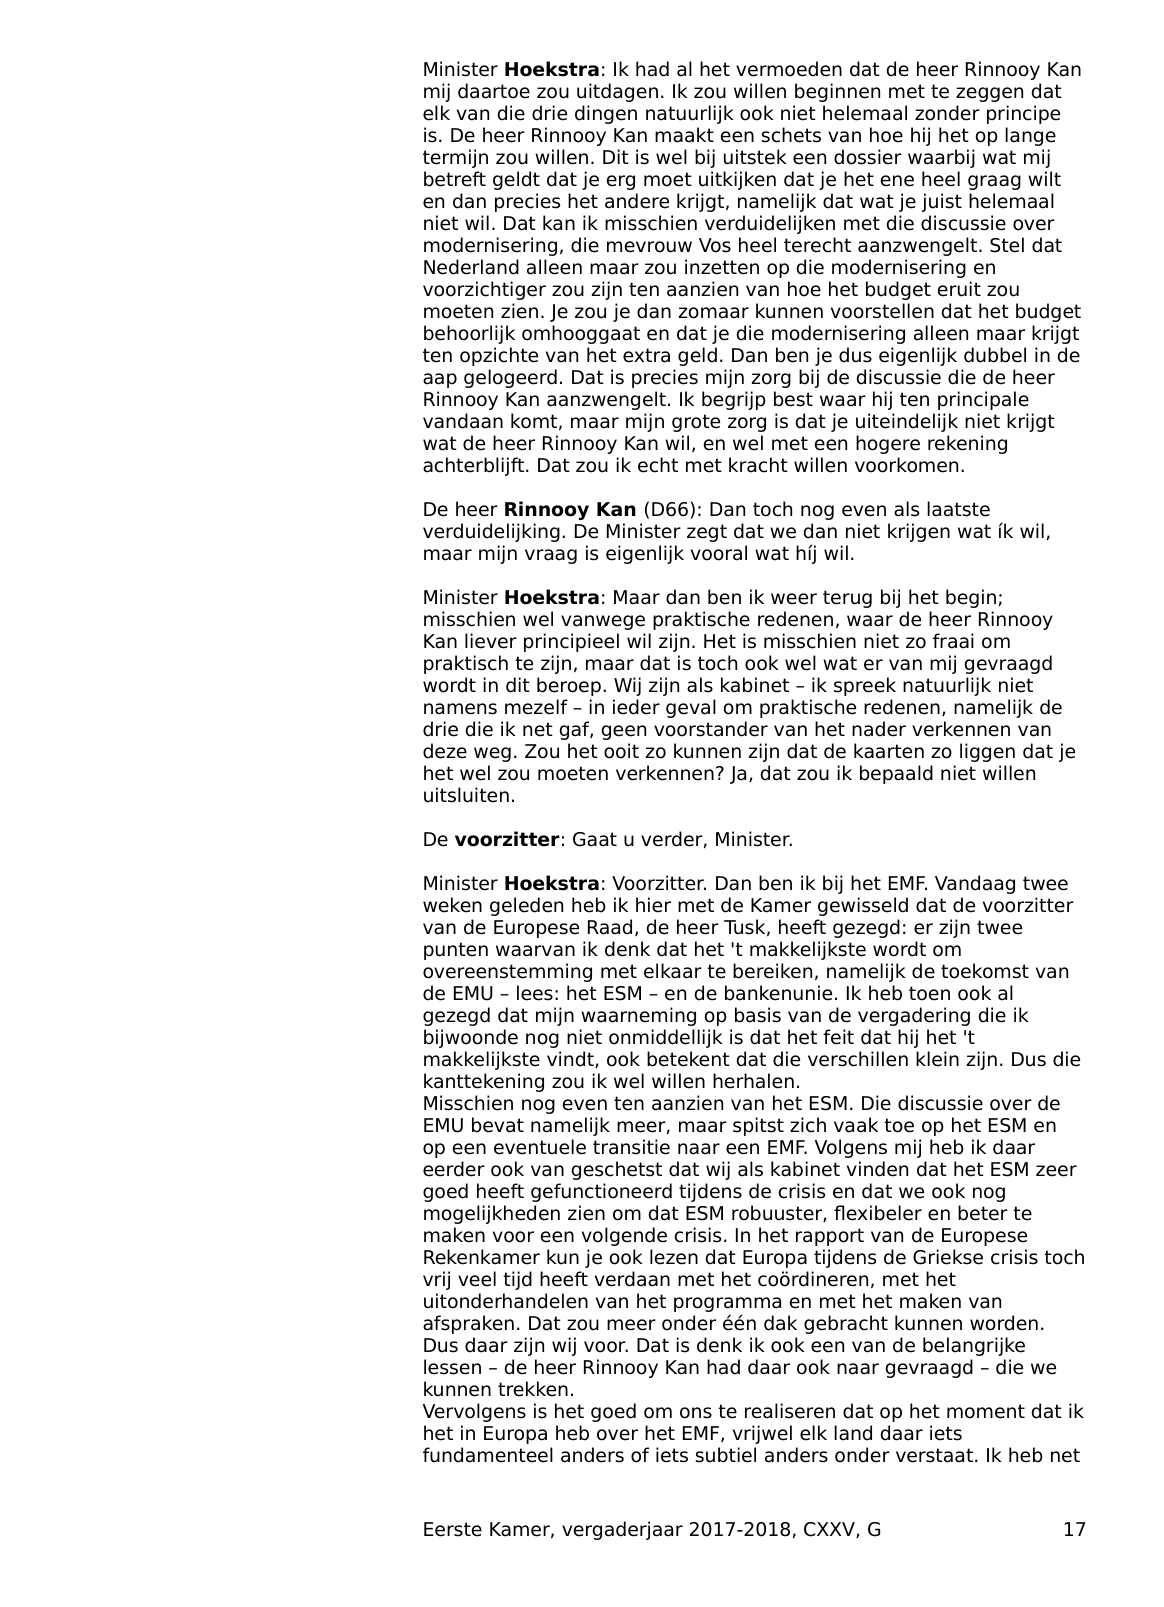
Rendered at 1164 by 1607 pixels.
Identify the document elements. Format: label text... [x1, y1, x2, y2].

text Misschien nog even ten aanzien van het ESM. Die discussie over de EMU bevat namelijk meer, maar spitst zich vaak toe op het ESM en op een eventuele transitie naar een EMF. Volgens mij heb ik daar eerder ook van geschetst dat wij als kabinet vinden dat het ESM zeer goed heeft gefunctioneerd tijdens de crisis en dat we ook nog mogelijkheden zien om dat ESM robuuster, flexibeler en beter te maken voor een volgende crisis. In het rapport van de Europese Rekenkamer kun je ook lezen dat Europa tijdens de Griekse crisis toch vrij veel tijd heeft verdaan met het coördineren, met het uitonderhandelen van het programma en met het maken van afspraken. Dat zou meer onder één dak gebracht kunnen worden. Dus daar zijn wij voor. Dat is denk ik ook een van de belangrijke lessen – de heer Rinnooy Kan had daar ook naar gevraagd – die we kunnen trekken. [422, 1093, 1087, 1401]
text De heer Rinnooy Kan (D66): Dan toch nog even als laatste verduidelijking. De Minister zegt dat we dan niet krijgen wat ík wil, maar mijn vraag is eigenlijk vooral wat híj wil. [422, 499, 1087, 565]
text Minister Hoekstra: Maar dan ben ik weer terug bij het begin; misschien wel vanwege praktische redenen, waar de heer Rinnooy Kan liever principieel wil zijn. Het is misschien niet zo fraai om praktisch te zijn, maar dat is toch ook wel wat er van mij gevraagd wordt in dit beroep. Wij zijn als kabinet – ik spreek natuurlijk niet namens mezelf – in ieder geval om praktische redenen, namelijk de drie die ik net gaf, geen voorstander van het nader verkennen van deze weg. Zou het ooit zo kunnen zijn dat de kaarten zo liggen dat je het wel zou moeten verkennen? Ja, dat zou ik bepaald niet willen uitsluiten. [422, 587, 1087, 807]
text Minister Hoekstra: Voorzitter. Dan ben ik bij het EMF. Vandaag twee weken geleden heb ik hier met de Kamer gewisseld dat de voorzitter van de Europese Raad, de heer Tusk, heeft gezegd: er zijn twee punten waarvan ik denk dat het 't makkelijkste wordt om overeenstemming met elkaar te bereiken, namelijk de toekomst van de EMU – lees: het ESM – en de bankenunie. Ik heb toen ook al gezegd dat mijn waarneming op basis van de vergadering die ik bijwoonde nog niet onmiddellijk is dat het feit dat hij het 't makkelijkste vindt, ook betekent dat die verschillen klein zijn. Dus die kanttekening zou ik wel willen herhalen. [422, 873, 1087, 1093]
text Minister Hoekstra: Ik had al het vermoeden dat de heer Rinnooy Kan mij daartoe zou uitdagen. Ik zou willen beginnen met te zeggen dat elk van die drie dingen natuurlijk ook niet helemaal zonder principe is. De heer Rinnooy Kan maakt een schets van hoe hij het op lange termijn zou willen. Dit is wel bij uitstek een dossier waarbij wat mij betreft geldt dat je erg moet uitkijken dat je het ene heel graag wilt en dan precies het andere krijgt, namelijk dat wat je juist helemaal niet wil. Dat kan ik misschien verduidelijken met die discussie over modernisering, die mevrouw Vos heel terecht aanzwengelt. Stel dat Nederland alleen maar zou inzetten op die modernisering en voorzichtiger zou zijn ten aanzien van hoe het budget eruit zou moeten zien. Je zou je dan zomaar kunnen voorstellen dat het budget behoorlijk omhooggaat en dat je die modernisering alleen maar krijgt ten opzichte van het extra geld. Dan ben je dus eigenlijk dubbel in de aap gelogeerd. Dat is precies mijn zorg bij de discussie die de heer Rinnooy Kan aanzwengelt. Ik begrijp best waar hij ten principale vandaan komt, maar mijn grote zorg is dat je uiteindelijk niet krijgt wat de heer Rinnooy Kan wil, en wel met een hogere rekening achterblijft. Dat zou ik echt met kracht willen voorkomen. [422, 59, 1087, 477]
text Vervolgens is het goed om ons te realiseren dat op het moment dat ik het in Europa heb over het EMF, vrijwel elk land daar iets fundamenteel anders of iets subtiel anders onder verstaat. Ik heb net [422, 1401, 1087, 1467]
text De voorzitter: Gaat u verder, Minister. [422, 829, 1087, 851]
